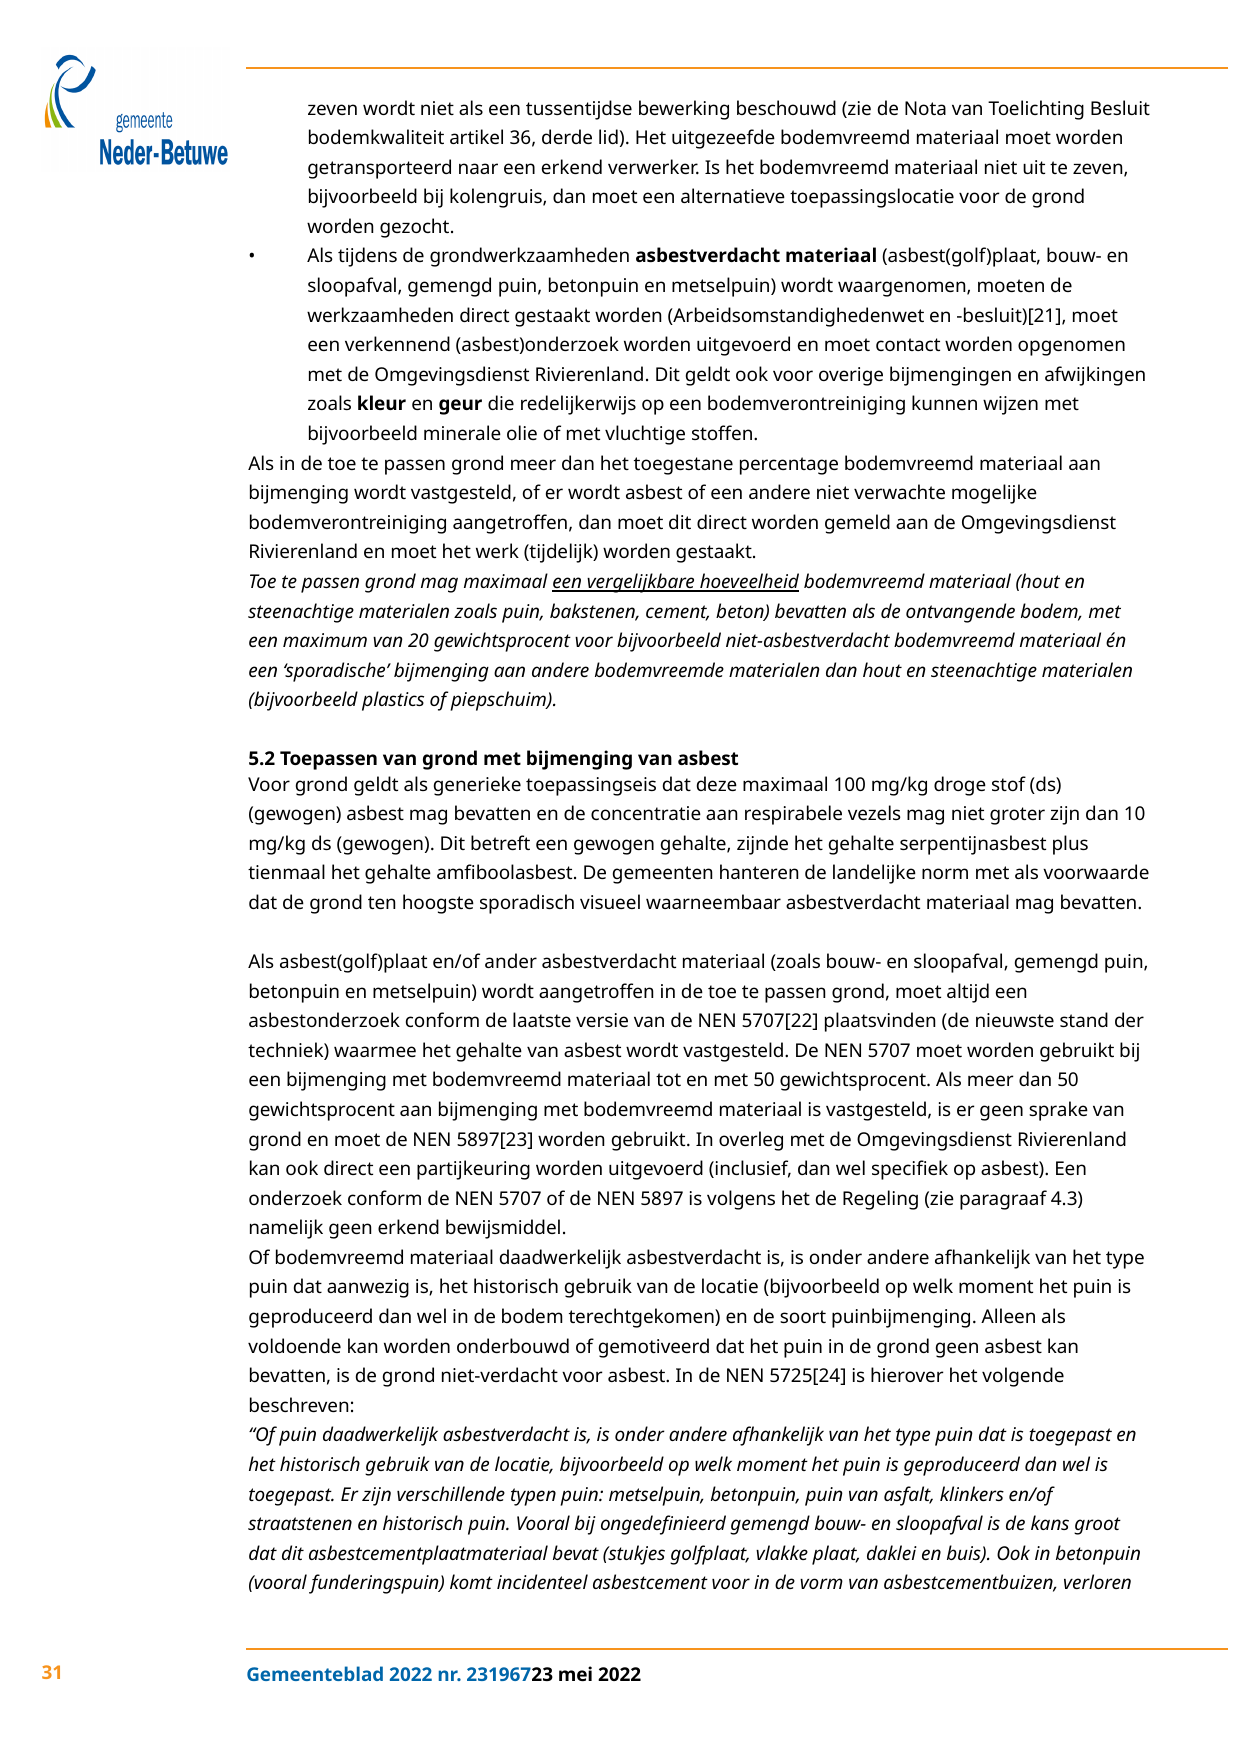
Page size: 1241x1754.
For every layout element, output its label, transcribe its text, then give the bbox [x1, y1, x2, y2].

text Als in de toe te passen grond meer dan het toegestane percentage bodemvreemd materiaal aan bijmenging wordt vastgesteld, of er wordt asbest of een andere niet verwachte mogelijke bodemverontreiniging aangetroffen, dan moet dit direct worden gemeld aan de Omgevingsdienst Rivierenland en moet het werk (tijdelijk) worden gestaakt. [248, 450, 1152, 564]
picture [41, 47, 231, 172]
list zeven wordt niet als een tussentijdse bewerking beschouwd (zie de Nota van Toelichting Besluit bodemkwaliteit artikel 36, derde lid). Het uitgezeefde bodemvreemd materiaal moet worden getransporteerd naar een erkend verwerker. Is het bodemvreemd materiaal niet uit te zeven, bijvoorbeeld bij kolengruis, dan moet een alternatieve toepassingslocatie voor de grond worden gezocht. [248, 95, 1152, 239]
table_header Toe te passen grond mag maximaal een vergelijkbare hoeveelheid bodemvreemd materiaal (hout en steenachtige materialen zoals puin, bakstenen, cement, beton) bevatten als de ontvangende bodem, met een maximum van 20 gewichtsprocent voor bijvoorbeeld niet-asbestverdacht bodemvreemd materiaal én een ‘sporadische’ bijmenging aan andere bodemvreemde materialen dan hout en steenachtige materialen (bijvoorbeeld plastics of piepschuim). [248, 568, 1152, 742]
text “Of puin daadwerkelijk asbestverdacht is, is onder andere afhankelijk van het type puin dat is toegepast en het historisch gebruik van de locatie, bijvoorbeeld op welk moment het puin is geproduceerd dan wel is toegepast. Er zijn verschillende typen puin: metselpuin, betonpuin, puin van asfalt, klinkers en/of straatstenen en historisch puin. Vooral bij ongedefinieerd gemengd bouw‐ en sloopafval is de kans groot dat dit asbestcementplaatmateriaal bevat (stukjes golfplaat, vlakke plaat, daklei en buis). Ook in betonpuin (vooral funderingspuin) komt incidenteel asbestcement voor in de vorm van asbestcementbuizen, verloren [248, 1422, 1152, 1595]
text Als asbest(golf)plaat en/of ander asbestverdacht materiaal (zoals bouw- en sloopafval, gemengd puin, betonpuin en metselpuin) wordt aangetroffen in de toe te passen grond, moet altijd een asbestonderzoek conform de laatste versie van de NEN 5707[22] plaatsvinden (de nieuwste stand der techniek) waarmee het gehalte van asbest wordt vastgesteld. De NEN 5707 moet worden gebruikt bij een bijmenging met bodemvreemd materiaal tot en met 50 gewichtsprocent. Als meer dan 50 gewichtsprocent aan bijmenging met bodemvreemd materiaal is vastgesteld, is er geen sprake van grond en moet de NEN 5897[23] worden gebruikt. In overleg met de Omgevingsdienst Rivierenland kan ook direct een partijkeuring worden uitgevoerd (inclusief, dan wel specifiek op asbest). Een onderzoek conform de NEN 5707 of de NEN 5897 is volgens het de Regeling (zie paragraaf 4.3) namelijk geen erkend bewijsmiddel. [248, 948, 1152, 1240]
text 5.2 Toepassen van grond met bijmenging van asbest [248, 745, 1152, 771]
text Voor grond geldt als generieke toepassingseis dat deze maximaal 100 mg/kg droge stof (ds) (gewogen) asbest mag bevatten en de concentratie aan respirabele vezels mag niet groter zijn dan 10 mg/kg ds (gewogen). Dit betreft een gewogen gehalte, zijnde het gehalte serpentijnasbest plus tienmaal het gehalte amfiboolasbest. De gemeenten hanteren de landelijke norm met als voorwaarde dat de grond ten hoogste sporadisch visueel waarneembaar asbestverdacht materiaal mag bevatten. [248, 771, 1152, 915]
list Als tijdens de grondwerkzaamheden asbestverdacht materiaal (asbest(golf)plaat, bouw- en sloopafval, gemengd puin, betonpuin en metselpuin) wordt waargenomen, moeten de werkzaamheden direct gestaakt worden (Arbeidsomstandighedenwet en -besluit)[21], moet een verkennend (asbest)onderzoek worden uitgevoerd en moet contact worden opgenomen met de Omgevingsdienst Rivierenland. Dit geldt ook voor overige bijmengingen en afwijkingen zoals kleur en geur die redelijkerwijs op een bodemverontreiniging kunnen wijzen met bijvoorbeeld minerale olie of met vluchtige stoffen. [248, 243, 1152, 446]
text Of bodemvreemd materiaal daadwerkelijk asbestverdacht is, is onder andere afhankelijk van het type puin dat aanwezig is, het historisch gebruik van de locatie (bijvoorbeeld op welk moment het puin is geproduceerd dan wel in de bodem terechtgekomen) en de soort puinbijmenging. Alleen als voldoende kan worden onderbouwd of gemotiveerd dat het puin in de grond geen asbest kan bevatten, is de grond niet-verdacht voor asbest. In de NEN 5725[24] is hierover het volgende beschreven: [248, 1244, 1152, 1418]
